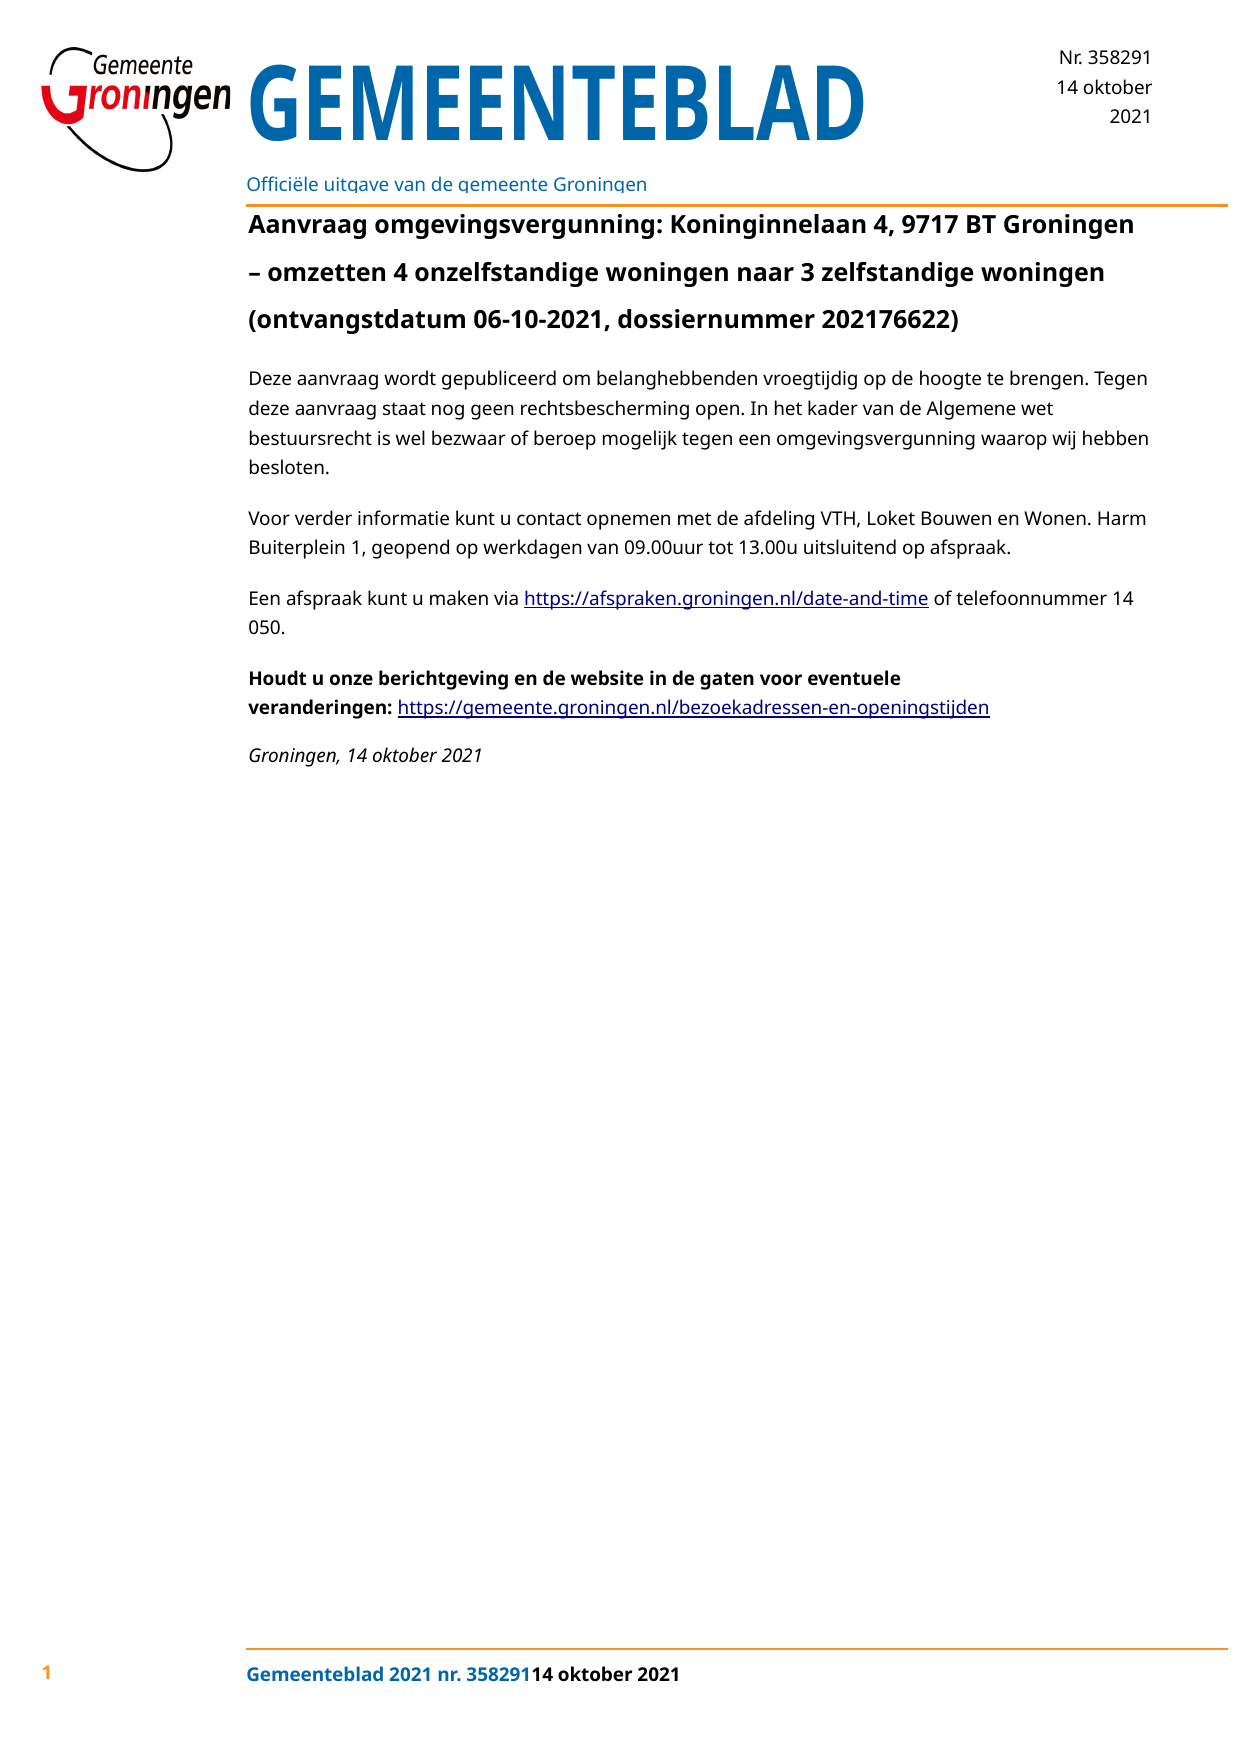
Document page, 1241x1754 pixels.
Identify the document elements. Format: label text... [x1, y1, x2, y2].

picture [41, 47, 231, 172]
text Deze aanvraag wordt gepubliceerd om belanghebbenden vroegtijdig op de hoogte te brengen. Tegen deze aanvraag staat nog geen rechtsbescherming open. In het kader van de Algemene wet bestuursrecht is wel bezwaar of beroep mogelijk tegen een omgevingsvergunning waarop wij hebben besloten. [248, 366, 1152, 480]
text Een afspraak kunt u maken via https://afspraken.groningen.nl/date-and-time of telefoonnummer 14 050. [248, 585, 1152, 640]
text Houdt u onze berichtgeving en de website in de gaten voor eventuele veranderingen: https://gemeente.groningen.nl/bezoekadressen-en-openingstijden [248, 665, 1152, 720]
text Groningen, 14 oktober 2021 [248, 742, 1152, 768]
text Aanvraag omgevingsvergunning: Koninginnelaan 4, 9717 BT Groningen – omzetten 4 onzelfstandige woningen naar 3 zelfstandige woningen (ontvangstdatum 06-10-2021, dossiernummer 202176622) [248, 207, 1152, 336]
text Voor verder informatie kunt u contact opnemen met de afdeling VTH, Loket Bouwen en Wonen. Harm Buiterplein 1, geopend op werkdagen van 09.00uur tot 13.00u uitsluitend op afspraak. [248, 505, 1152, 560]
